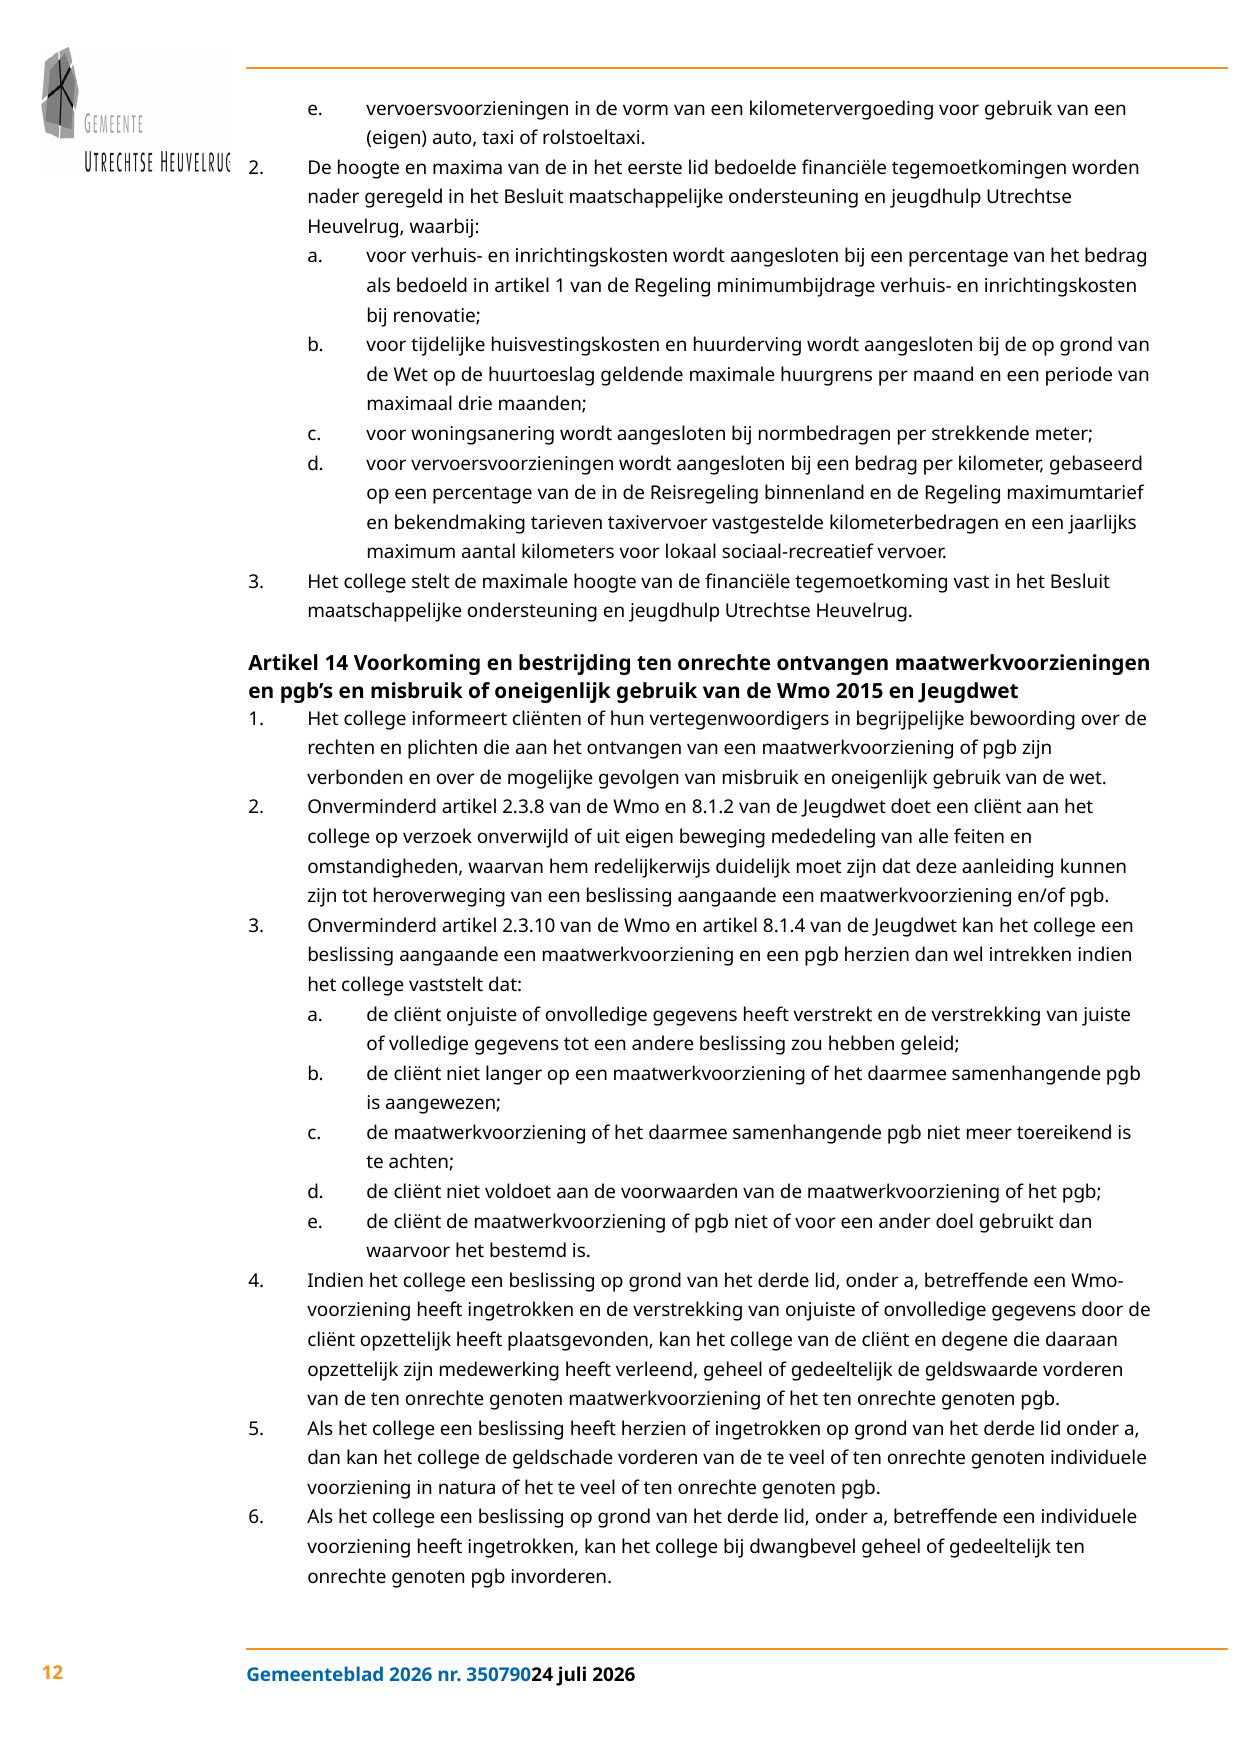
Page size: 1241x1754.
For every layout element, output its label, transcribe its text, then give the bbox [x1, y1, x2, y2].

text Artikel 14 Voorkoming en bestrijding ten onrechte ontvangen maatwerkvoorzieningen en pgb’s en misbruik of oneigenlijk gebruik van de Wmo 2015 en Jeugdwet [248, 648, 1152, 705]
list Als het college een beslissing op grond van het derde lid, onder a, betreffende een individuele voorziening heeft ingetrokken, kan het college bij dwangbevel geheel of gedeeltelijk ten onrechte genoten pgb invorderen. [248, 1504, 1152, 1589]
list Het college informeert cliënten of hun vertegenwoordigers in begrijpelijke bewoording over de rechten en plichten die aan het ontvangen van een maatwerkvoorziening of pgb zijn verbonden en over de mogelijke gevolgen van misbruik en oneigenlijk gebruik van de wet. [248, 705, 1152, 790]
picture [41, 47, 231, 172]
list voor woningsanering wordt aangesloten bij normbedragen per strekkende meter; [307, 420, 1152, 446]
list Onverminderd artikel 2.3.8 van de Wmo en 8.1.2 van de Jeugdwet doet een cliënt aan het college op verzoek onverwijld of uit eigen beweging mededeling van alle feiten en omstandigheden, waarvan hem redelijkerwijs duidelijk moet zijn dat deze aanleiding kunnen zijn tot heroverweging van een beslissing aangaande een maatwerkvoorziening en/of pgb. [248, 794, 1152, 908]
list de cliënt onjuiste of onvolledige gegevens heeft verstrekt en de verstrekking van juiste of volledige gegevens tot een andere beslissing zou hebben geleid; [307, 1001, 1152, 1056]
list voor tijdelijke huisvestingskosten en huurderving wordt aangesloten bij de op grond van de Wet op de huurtoeslag geldende maximale huurgrens per maand en een periode van maximaal drie maanden; [307, 331, 1152, 416]
list Het college stelt de maximale hoogte van de financiële tegemoetkoming vast in het Besluit maatschappelijke ondersteuning en jeugdhulp Utrechtse Heuvelrug. [248, 568, 1152, 623]
list de cliënt de maatwerkvoorziening of pgb niet of voor een ander doel gebruikt dan waarvoor het bestemd is. [307, 1208, 1152, 1263]
list de cliënt niet voldoet aan de voorwaarden van de maatwerkvoorziening of het pgb; [307, 1178, 1152, 1204]
list vervoersvoorzieningen in de vorm van een kilometervergoeding voor gebruik van een (eigen) auto, taxi of rolstoeltaxi. [307, 95, 1152, 150]
list Indien het college een beslissing op grond van het derde lid, onder a, betreffende een Wmo-voorziening heeft ingetrokken en de verstrekking van onjuiste of onvolledige gegevens door de cliënt opzettelijk heeft plaatsgevonden, kan het college van de cliënt en degene die daaraan opzettelijk zijn medewerking heeft verleend, geheel of gedeeltelijk de geldswaarde vorderen van de ten onrechte genoten maatwerkvoorziening of het ten onrechte genoten pgb. [248, 1267, 1152, 1411]
list De hoogte en maxima van de in het eerste lid bedoelde financiële tegemoetkomingen worden nader geregeld in het Besluit maatschappelijke ondersteuning en jeugdhulp Utrechtse Heuvelrug, waarbij: [248, 154, 1152, 239]
list voor vervoersvoorzieningen wordt aangesloten bij een bedrag per kilometer, gebaseerd op een percentage van de in de Reisregeling binnenland en de Regeling maximumtarief en bekendmaking tarieven taxivervoer vastgestelde kilometerbedragen en een jaarlijks maximum aantal kilometers voor lokaal sociaal-recreatief vervoer. [307, 450, 1152, 564]
list Als het college een beslissing heeft herzien of ingetrokken op grond van het derde lid onder a, dan kan het college de geldschade vorderen van de te veel of ten onrechte genoten individuele voorziening in natura of het te veel of ten onrechte genoten pgb. [248, 1415, 1152, 1500]
list voor verhuis- en inrichtingskosten wordt aangesloten bij een percentage van het bedrag als bedoeld in artikel 1 van de Regeling minimumbijdrage verhuis- en inrichtingskosten bij renovatie; [307, 243, 1152, 328]
list de maatwerkvoorziening of het daarmee samenhangende pgb niet meer toereikend is te achten; [307, 1119, 1152, 1174]
list Onverminderd artikel 2.3.10 van de Wmo en artikel 8.1.4 van de Jeugdwet kan het college een beslissing aangaande een maatwerkvoorziening en een pgb herzien dan wel intrekken indien het college vaststelt dat: [248, 912, 1152, 997]
list de cliënt niet langer op een maatwerkvoorziening of het daarmee samenhangende pgb is aangewezen; [307, 1060, 1152, 1115]
